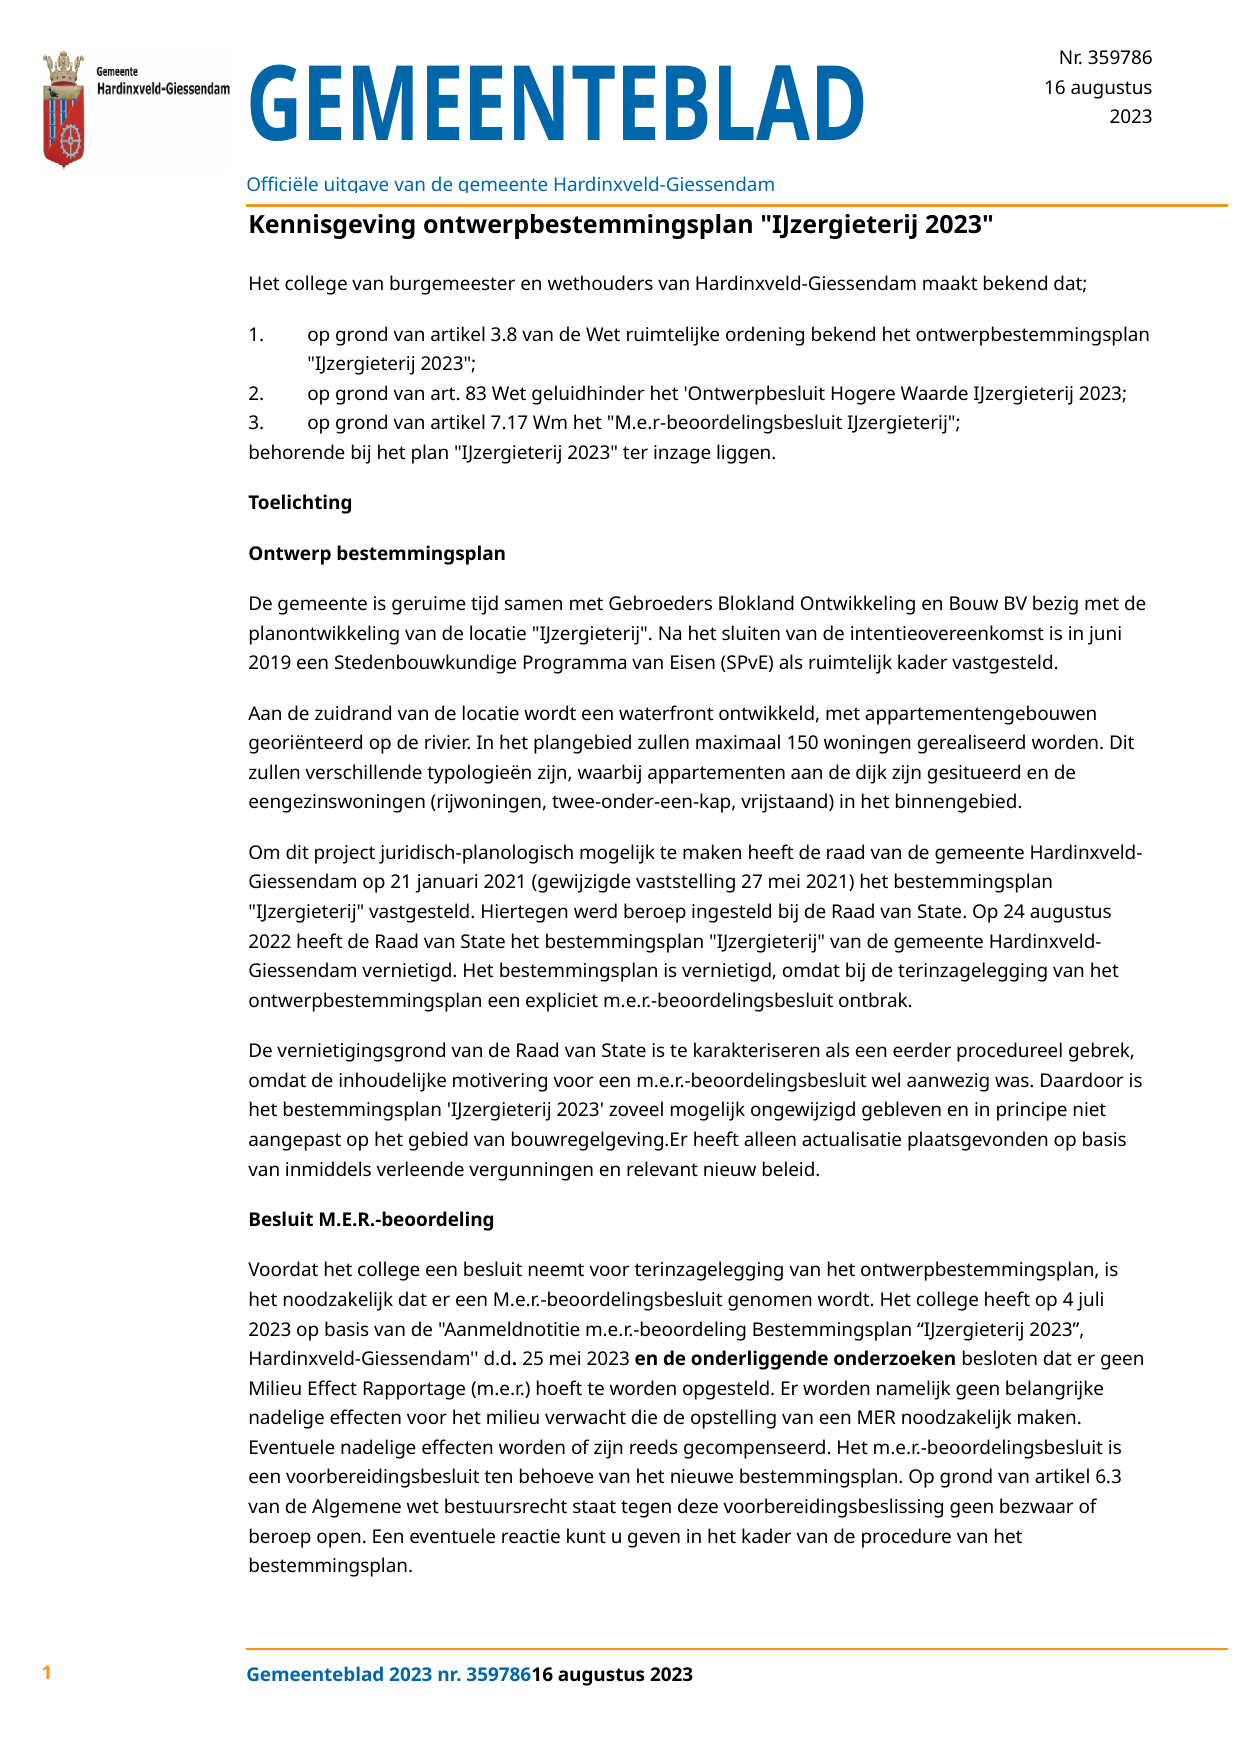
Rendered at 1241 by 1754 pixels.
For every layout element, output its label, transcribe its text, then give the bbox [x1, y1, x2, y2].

text Ontwerp bestemmingsplan [248, 540, 1152, 566]
text Om dit project juridisch-planologisch mogelijk te maken heeft de raad van de gemeente Hardinxveld-Giessendam op 21 januari 2021 (gewijzigde vaststelling 27 mei 2021) het bestemmingsplan "IJzergieterij" vastgesteld. Hiertegen werd beroep ingesteld bij de Raad van State. Op 24 augustus 2022 heeft de Raad van State het bestemmingsplan "IJzergieterij" van de gemeente Hardinxveld-Giessendam vernietigd. Het bestemmingsplan is vernietigd, omdat bij de terinzagelegging van het ontwerpbestemmingsplan een expliciet m.e.r.-beoordelingsbesluit ontbrak. [248, 839, 1152, 1013]
text Toelichting [248, 489, 1152, 515]
list op grond van artikel 3.8 van de Wet ruimtelijke ordening bekend het ontwerpbestemmingsplan "IJzergieterij 2023"; [248, 321, 1152, 376]
text Aan de zuidrand van de locatie wordt een waterfront ontwikkeld, met appartementengebouwen georiënteerd op de rivier. In het plangebied zullen maximaal 150 woningen gerealiseerd worden. Dit zullen verschillende typologieën zijn, waarbij appartementen aan de dijk zijn gesitueerd en de eengezinswoningen (rijwoningen, twee-onder-een-kap, vrijstaand) in het binnengebied. [248, 700, 1152, 814]
text Kennisgeving ontwerpbestemmingsplan "IJzergieterij 2023" [248, 207, 1152, 241]
list op grond van art. 83 Wet geluidhinder het 'Ontwerpbesluit Hogere Waarde IJzergieterij 2023; [248, 380, 1152, 406]
text Voordat het college een besluit neemt voor terinzagelegging van het ontwerpbestemmingsplan, is het noodzakelijk dat er een M.e.r.-beoordelingsbesluit genomen wordt. Het college heeft op 4 juli 2023 op basis van de "Aanmeldnotitie m.e.r.-beoordeling Bestemmingsplan “IJzergieterij 2023”, Hardinxveld-Giessendam'' d.d. 25 mei 2023 en de onderliggende onderzoeken besloten dat er geen Milieu Effect Rapportage (m.e.r.) hoeft te worden opgesteld. Er worden namelijk geen belangrijke nadelige effecten voor het milieu verwacht die de opstelling van een MER noodzakelijk maken. Eventuele nadelige effecten worden of zijn reeds gecompenseerd. Het m.e.r.-beoordelingsbesluit is een voorbereidingsbesluit ten behoeve van het nieuwe bestemmingsplan. Op grond van artikel 6.3 van de Algemene wet bestuursrecht staat tegen deze voorbereidingsbeslissing geen bezwaar of beroep open. Een eventuele reactie kunt u geven in het kader van de procedure van het bestemmingsplan. [248, 1257, 1152, 1578]
text Besluit M.E.R.-beoordeling [248, 1206, 1152, 1232]
text Het college van burgemeester en wethouders van Hardinxveld-Giessendam maakt bekend dat; [248, 270, 1152, 296]
picture [41, 47, 231, 172]
list op grond van artikel 7.17 Wm het "M.e.r-beoordelingsbesluit IJzergieterij"; [248, 409, 1152, 435]
text De gemeente is geruime tijd samen met Gebroeders Blokland Ontwikkeling en Bouw BV bezig met de planontwikkeling van de locatie "IJzergieterij". Na het sluiten van de intentieovereenkomst is in juni 2019 een Stedenbouwkundige Programma van Eisen (SPvE) als ruimtelijk kader vastgesteld. [248, 590, 1152, 675]
text behorende bij het plan "IJzergieterij 2023" ter inzage liggen. [248, 439, 1152, 465]
text De vernietigingsgrond van de Raad van State is te karakteriseren als een eerder procedureel gebrek, omdat de inhoudelijke motivering voor een m.e.r.-beoordelingsbesluit wel aanwezig was. Daardoor is het bestemmingsplan 'IJzergieterij 2023' zoveel mogelijk ongewijzigd gebleven en in principe niet aangepast op het gebied van bouwregelgeving.Er heeft alleen actualisatie plaatsgevonden op basis van inmiddels verleende vergunningen en relevant nieuw beleid. [248, 1037, 1152, 1181]
